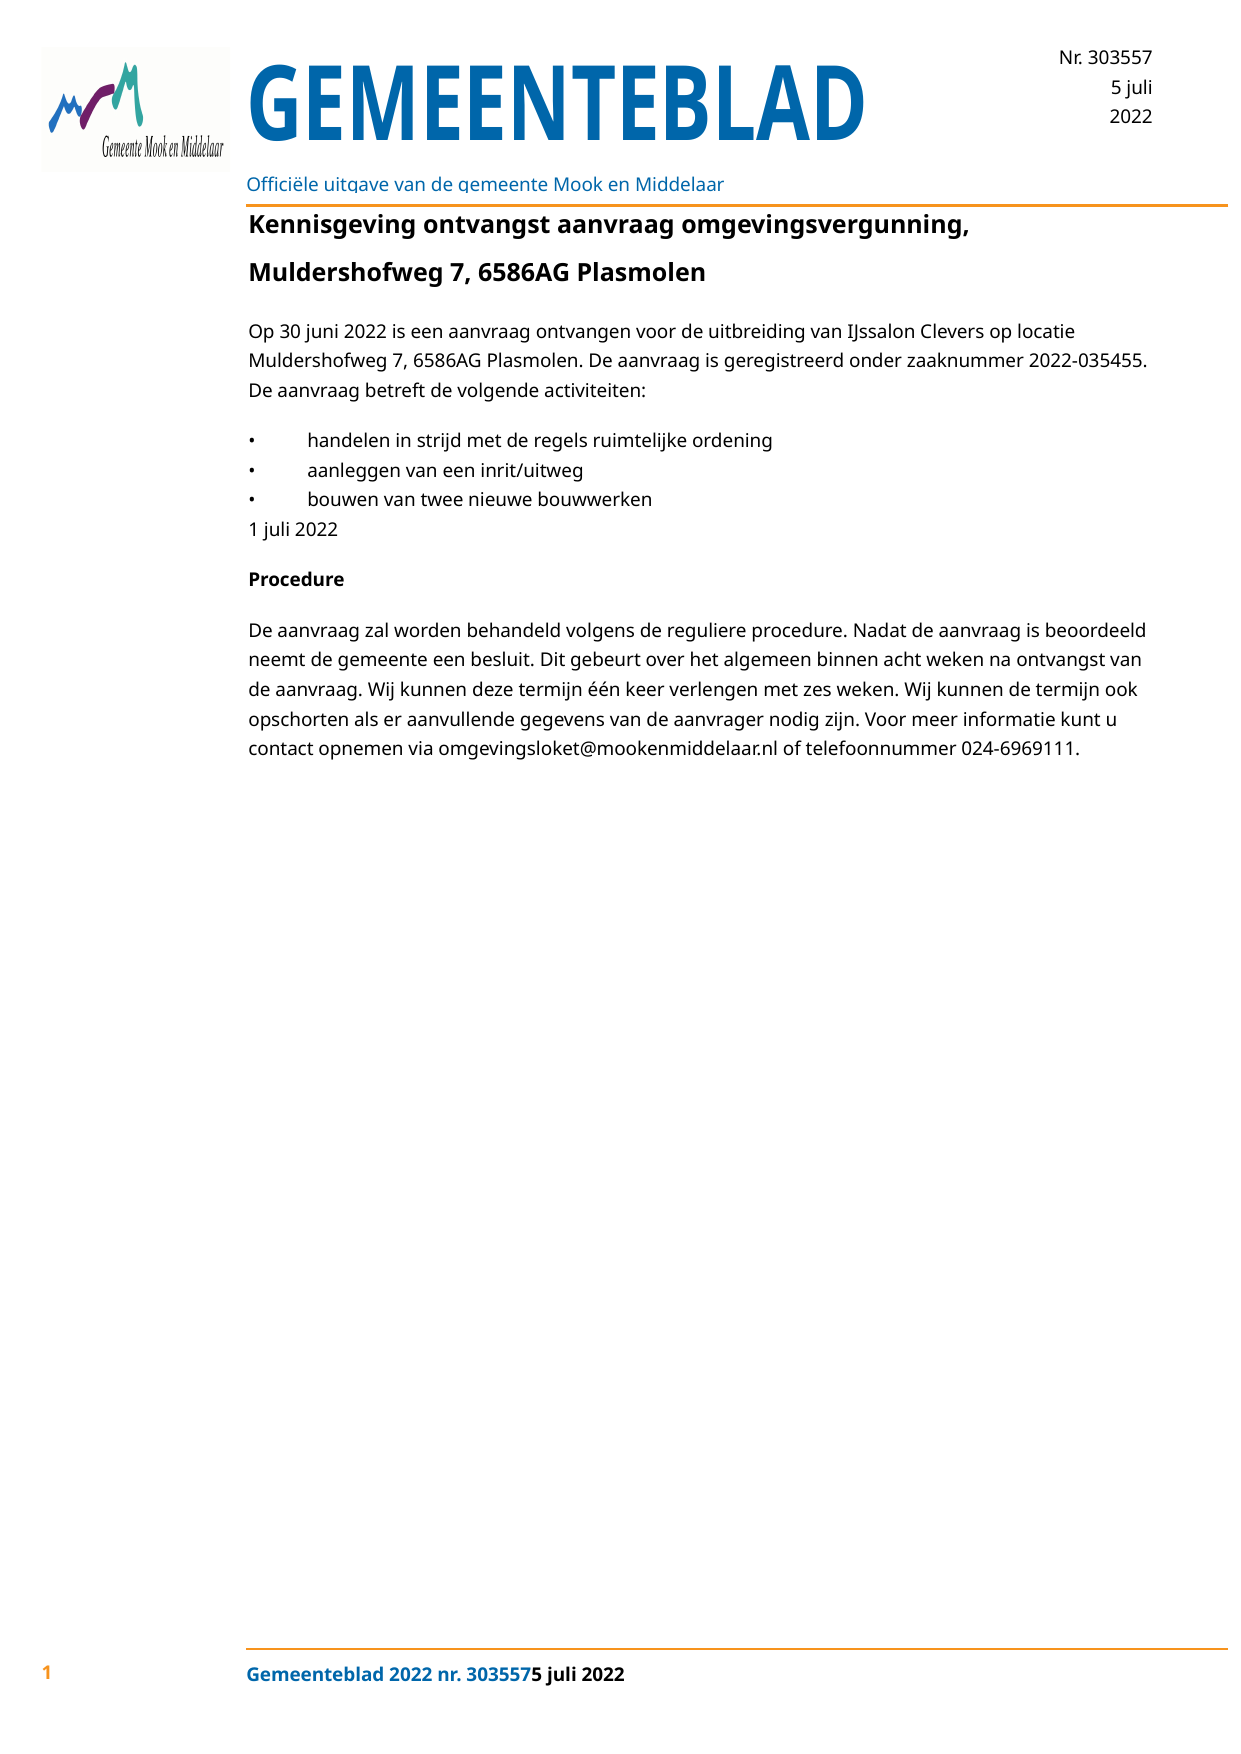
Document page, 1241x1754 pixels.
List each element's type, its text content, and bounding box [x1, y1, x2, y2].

list aanleggen van een inrit/uitweg [248, 457, 1152, 483]
text Op 30 juni 2022 is een aanvraag ontvangen voor de uitbreiding van IJssalon Clevers op locatie Muldershofweg 7, 6586AG Plasmolen. De aanvraag is geregistreerd onder zaaknummer 2022-035455. De aanvraag betreft de volgende activiteiten: [248, 318, 1152, 403]
picture [41, 47, 231, 172]
list handelen in strijd met de regels ruimtelijke ordening [248, 427, 1152, 453]
text De aanvraag zal worden behandeld volgens de reguliere procedure. Nadat de aanvraag is beoordeeld neemt de gemeente een besluit. Dit gebeurt over het algemeen binnen acht weken na ontvangst van de aanvraag. Wij kunnen deze termijn één keer verlengen met zes weken. Wij kunnen de termijn ook opschorten als er aanvullende gegevens van de aanvrager nodig zijn. Voor meer informatie kunt u contact opnemen via omgevingsloket@mookenmiddelaar.nl of telefoonnummer 024-6969111. [248, 617, 1152, 761]
text Kennisgeving ontvangst aanvraag omgevingsvergunning, Muldershofweg 7, 6586AG Plasmolen [248, 207, 1152, 288]
list bouwen van twee nieuwe bouwwerken [248, 487, 1152, 512]
text Procedure [248, 567, 1152, 592]
text 1 juli 2022 [248, 516, 1152, 542]
